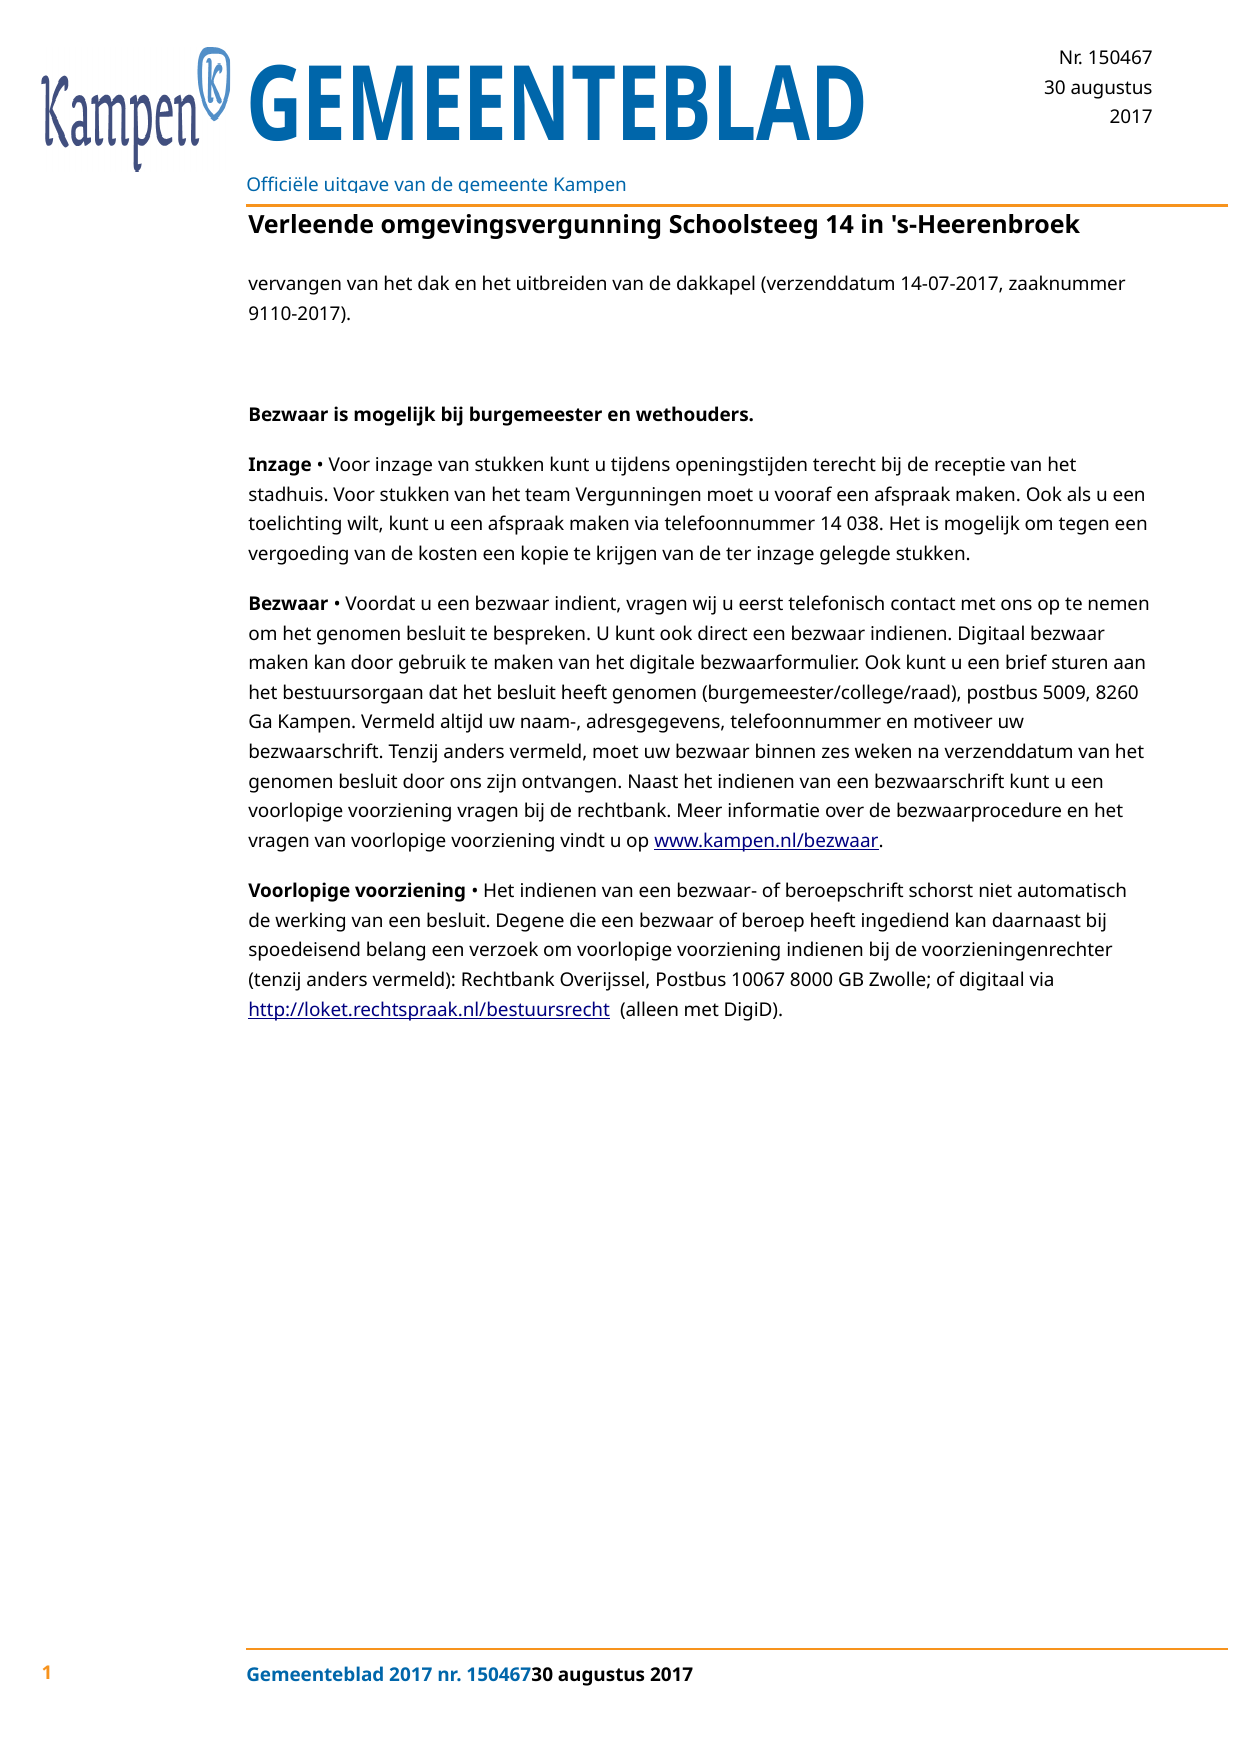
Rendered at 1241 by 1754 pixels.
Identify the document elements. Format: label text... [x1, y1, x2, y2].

text Inzage • Voor inzage van stukken kunt u tijdens openingstijden terecht bij de receptie van het stadhuis. Voor stukken van het team Vergunningen moet u vooraf een afspraak maken. Ook als u een toelichting wilt, kunt u een afspraak maken via telefoonnummer 14 038. Het is mogelijk om tegen een vergoeding van de kosten een kopie te krijgen van de ter inzage gelegde stukken. [248, 451, 1152, 566]
text Voorlopige voorziening • Het indienen van een bezwaar- of beroepschrift schorst niet automatisch de werking van een besluit. Degene die een bezwaar of beroep heeft ingediend kan daarnaast bij spoedeisend belang een verzoek om voorlopige voorziening indienen bij de voorzieningenrechter (tenzij anders vermeld): Rechtbank Overijssel, Postbus 10067 8000 GB Zwolle; of digitaal via http://loket.rechtspraak.nl/bestuursrecht (alleen met DigiD). [248, 877, 1152, 1021]
text vervangen van het dak en het uitbreiden van de dakkapel (verzenddatum 14-07-2017, zaaknummer 9110-2017). [248, 270, 1152, 326]
text Bezwaar is mogelijk bij burgemeester en wethouders. [248, 401, 1152, 426]
text Bezwaar • Voordat u een bezwaar indient, vragen wij u eerst telefonisch contact met ons op te nemen om het genomen besluit te bespreken. U kunt ook direct een bezwaar indienen. Digitaal bezwaar maken kan door gebruik te maken van het digitale bezwaarformulier. Ook kunt u een brief sturen aan het bestuursorgaan dat het besluit heeft genomen (burgemeester/college/raad), postbus 5009, 8260 Ga Kampen. Vermeld altijd uw naam-, adresgegevens, telefoonnummer en motiveer uw bezwaarschrift. Tenzij anders vermeld, moet uw bezwaar binnen zes weken na verzenddatum van het genomen besluit door ons zijn ontvangen. Naast het indienen van een bezwaarschrift kunt u een voorlopige voorziening vragen bij de rechtbank. Meer informatie over de bezwaarprocedure en het vragen van voorlopige voorziening vindt u op www.kampen.nl/bezwaar. [248, 590, 1152, 853]
picture [41, 47, 231, 172]
text Verleende omgevingsvergunning Schoolsteeg 14 in 's-Heerenbroek [248, 207, 1152, 241]
